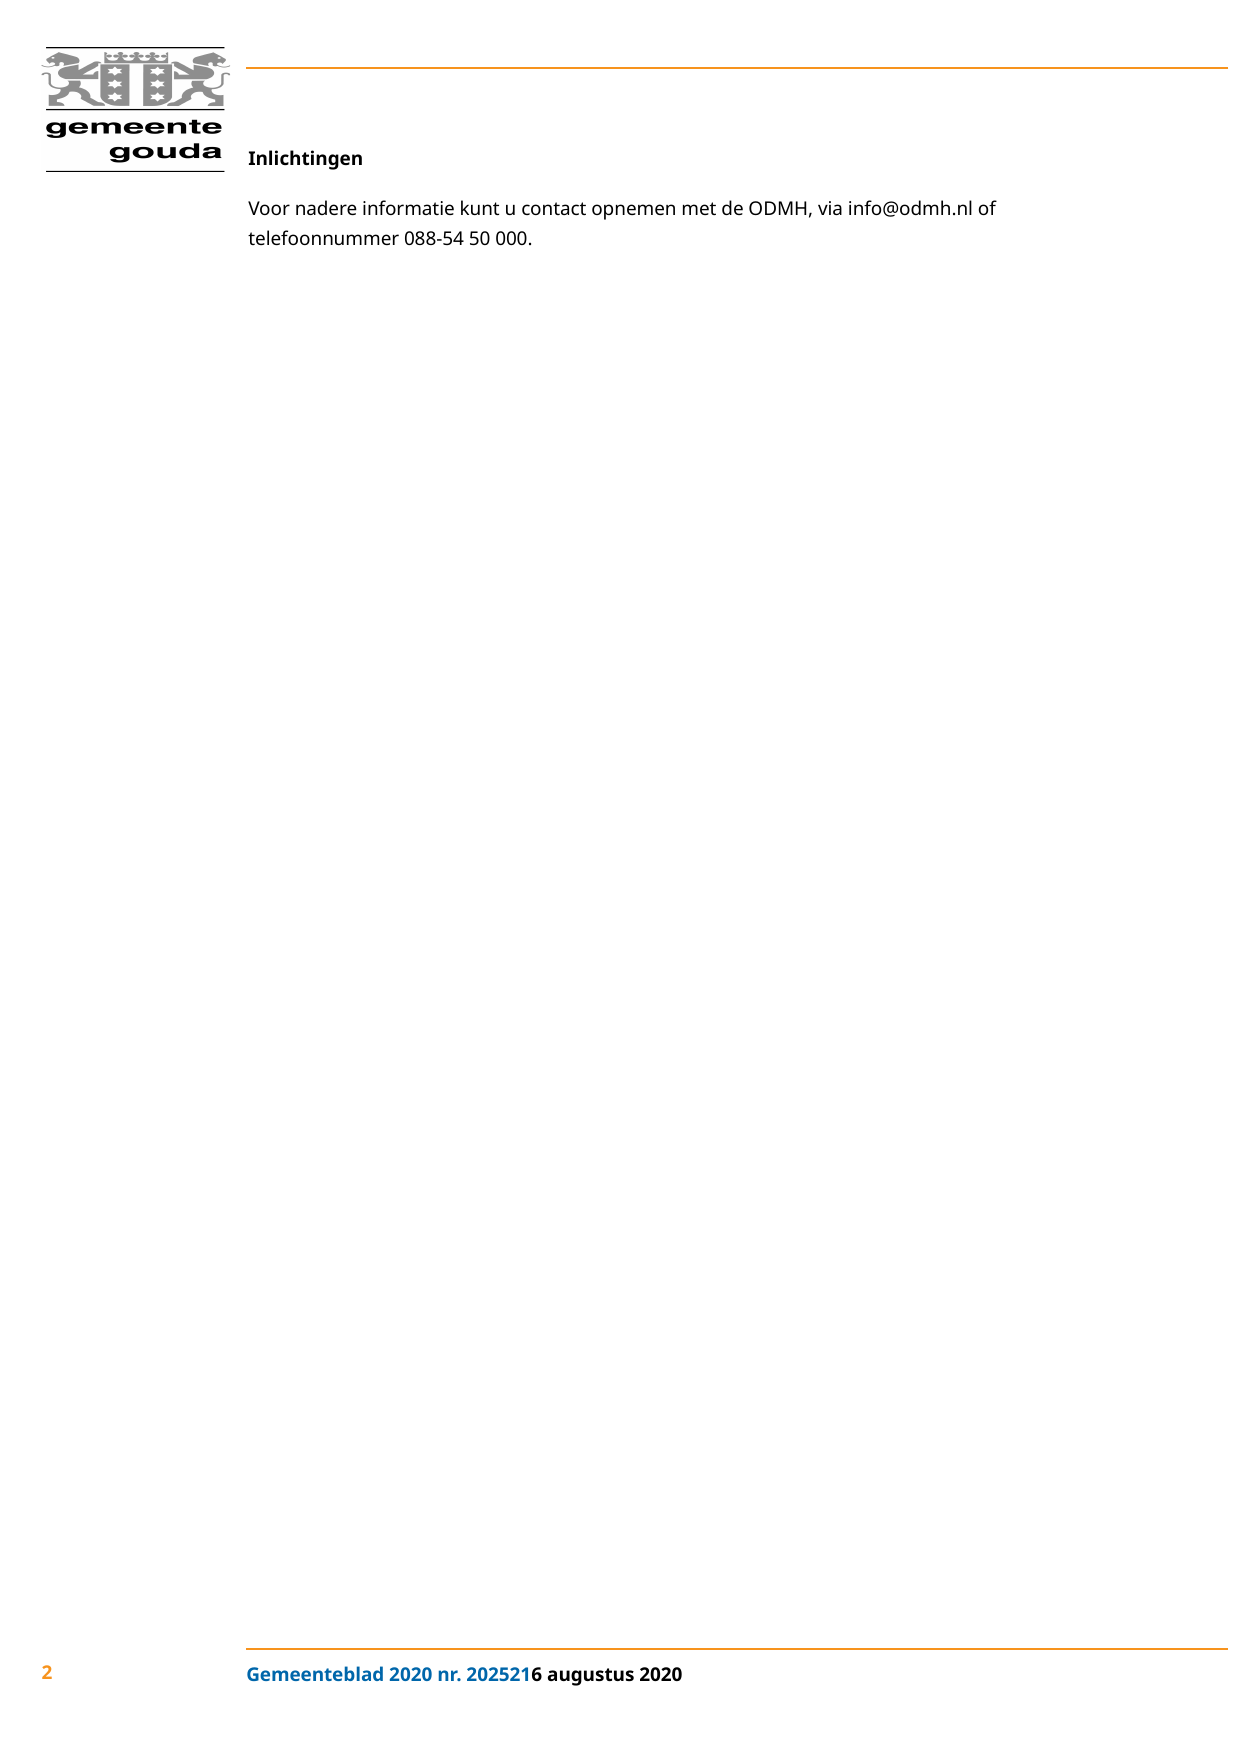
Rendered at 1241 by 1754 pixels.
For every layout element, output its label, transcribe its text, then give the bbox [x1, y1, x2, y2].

text Voor nadere informatie kunt u contact opnemen met de ODMH, via info@odmh.nl of telefoonnummer 088-54 50 000. [248, 196, 1152, 251]
text Inlichtingen [248, 145, 1152, 171]
picture [41, 47, 231, 172]
